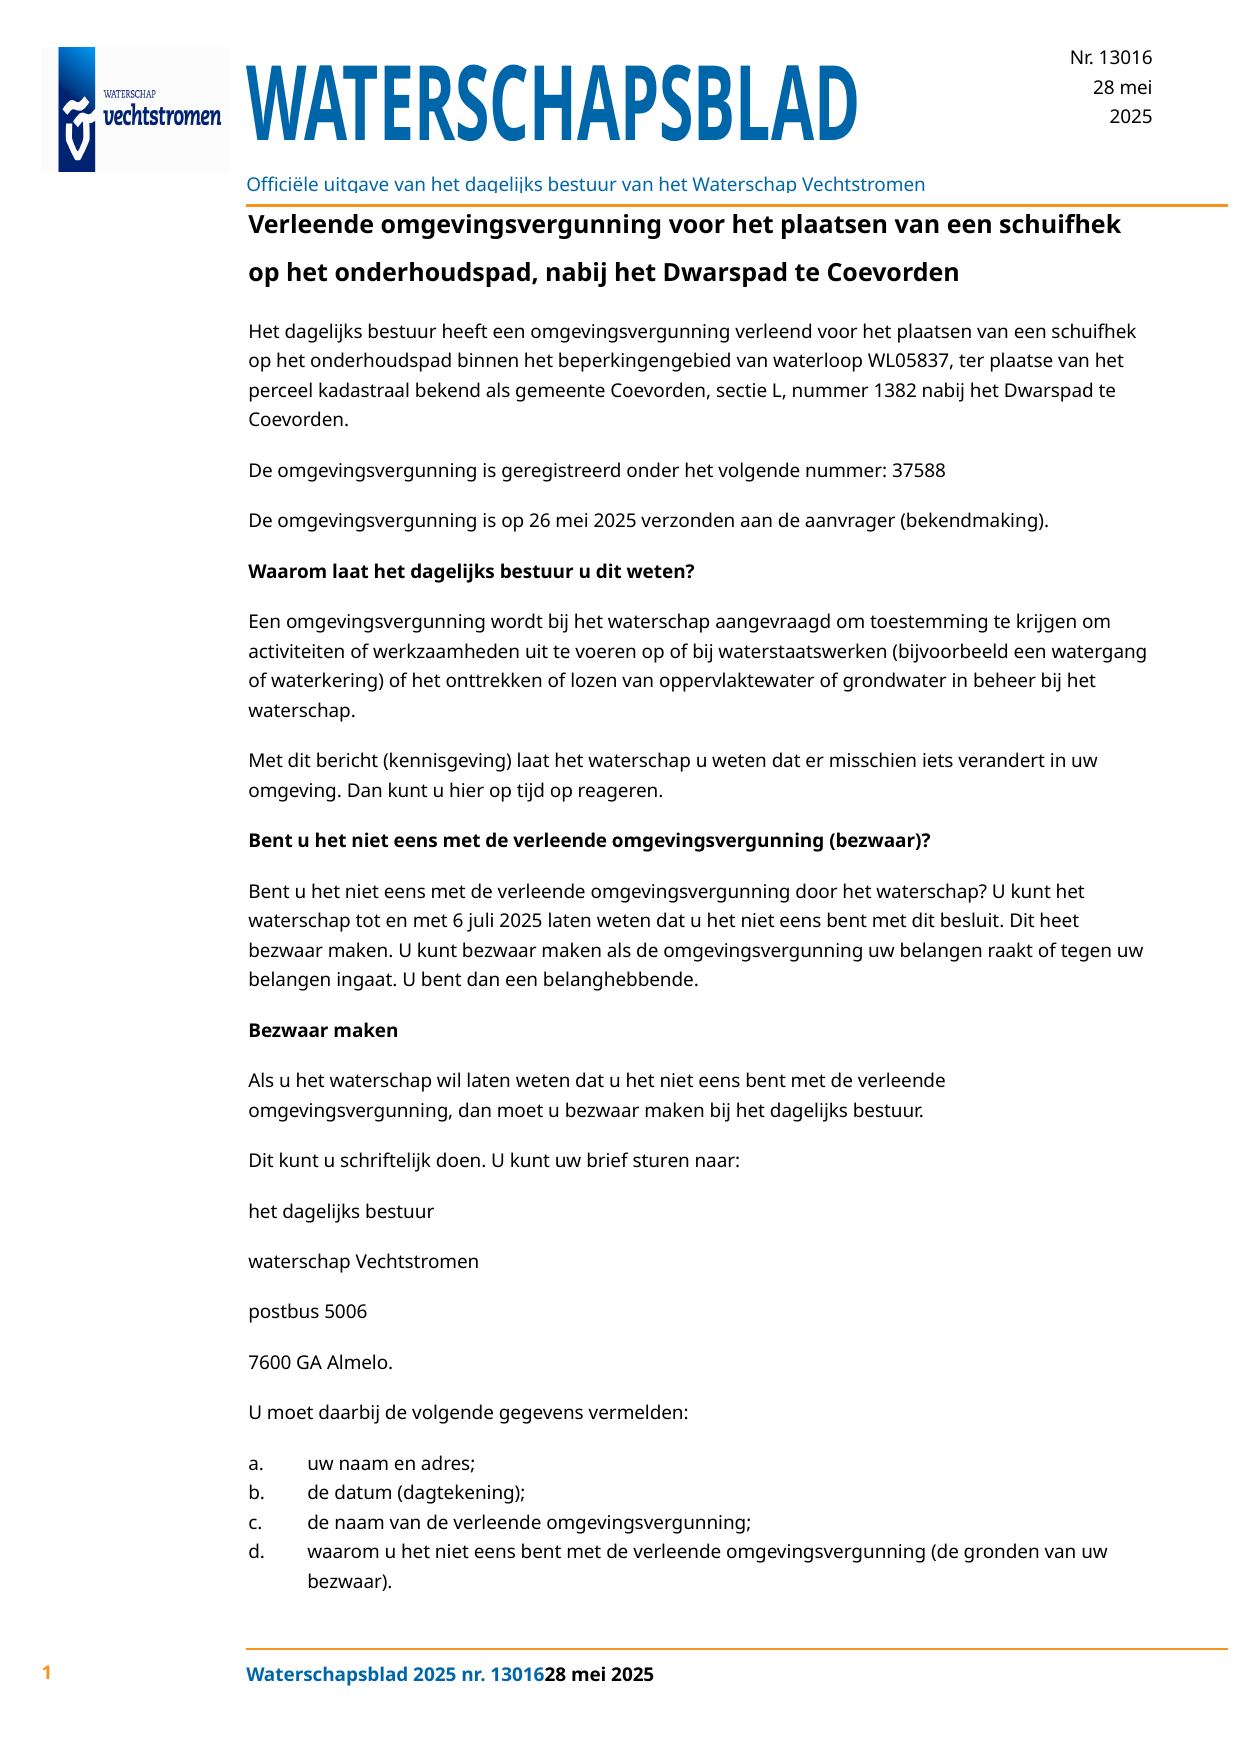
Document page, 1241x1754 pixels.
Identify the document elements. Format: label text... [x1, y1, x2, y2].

picture [41, 47, 231, 172]
text De omgevingsvergunning is op 26 mei 2025 verzonden aan de aanvrager (bekendmaking). [248, 507, 1152, 533]
text De omgevingsvergunning is geregistreerd onder het volgende nummer: 37588 [248, 457, 1152, 483]
list waarom u het niet eens bent met de verleende omgevingsvergunning (de gronden van uw bezwaar). [248, 1539, 1152, 1594]
list de naam van de verleende omgevingsvergunning; [248, 1509, 1152, 1535]
text Met dit bericht (kennisgeving) laat het waterschap u weten dat er misschien iets verandert in uw omgeving. Dan kunt u hier op tijd op reageren. [248, 747, 1152, 803]
text postbus 5006 [248, 1299, 1152, 1324]
text Bent u het niet eens met de verleende omgevingsvergunning (bezwaar)? [248, 827, 1152, 853]
text Het dagelijks bestuur heeft een omgevingsvergunning verleend voor het plaatsen van een schuifhek op het onderhoudspad binnen het beperkingengebied van waterloop WL05837, ter plaatse van het perceel kadastraal bekend als gemeente Coevorden, sectie L, nummer 1382 nabij het Dwarspad te Coevorden. [248, 318, 1152, 432]
text waterschap Vechtstromen [248, 1248, 1152, 1274]
text Bent u het niet eens met de verleende omgevingsvergunning door het waterschap? U kunt het waterschap tot en met 6 juli 2025 laten weten dat u het niet eens bent met dit besluit. Dit heet bezwaar maken. U kunt bezwaar maken als de omgevingsvergunning uw belangen raakt of tegen uw belangen ingaat. U bent dan een belanghebbende. [248, 878, 1152, 992]
text Een omgevingsvergunning wordt bij het waterschap aangevraagd om toestemming te krijgen om activiteiten of werkzaamheden uit te voeren op of bij waterstaatswerken (bijvoorbeeld een watergang of waterkering) of het onttrekken of lozen van oppervlaktewater of grondwater in beheer bij het waterschap. [248, 608, 1152, 723]
text Dit kunt u schriftelijk doen. U kunt uw brief sturen naar: [248, 1147, 1152, 1173]
list uw naam en adres; [248, 1450, 1152, 1476]
text Als u het waterschap wil laten weten dat u het niet eens bent met de verleende omgevingsvergunning, dan moet u bezwaar maken bij het dagelijks bestuur. [248, 1067, 1152, 1123]
list de datum (dagtekening); [248, 1479, 1152, 1505]
text 7600 GA Almelo. [248, 1349, 1152, 1375]
text het dagelijks bestuur [248, 1198, 1152, 1224]
text U moet daarbij de volgende gegevens vermelden: [248, 1399, 1152, 1425]
text Waarom laat het dagelijks bestuur u dit weten? [248, 558, 1152, 584]
text Verleende omgevingsvergunning voor het plaatsen van een schuifhek op het onderhoudspad, nabij het Dwarspad te Coevorden [248, 207, 1152, 288]
text Bezwaar maken [248, 1017, 1152, 1043]
